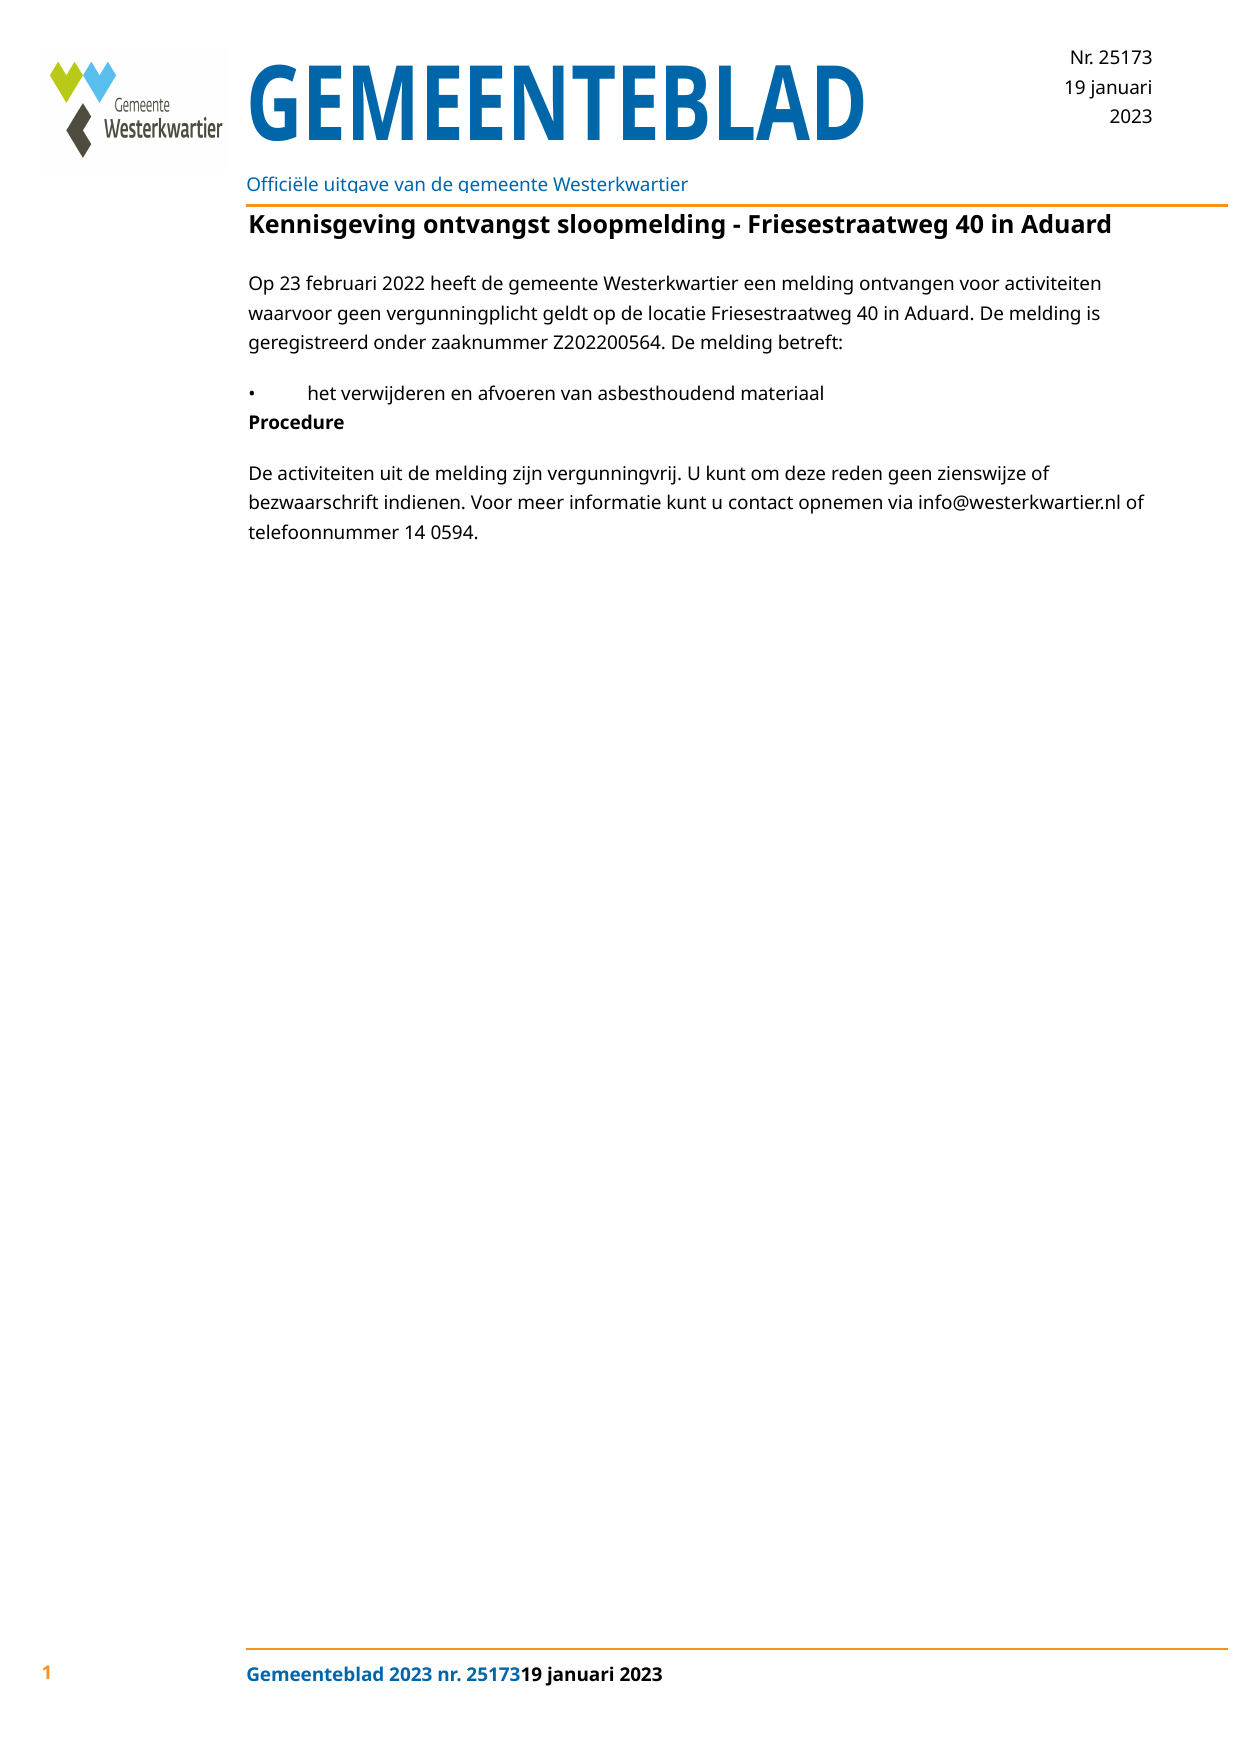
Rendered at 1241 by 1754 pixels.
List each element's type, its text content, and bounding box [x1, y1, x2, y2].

text De activiteiten uit de melding zijn vergunningvrij. U kunt om deze reden geen zienswijze of bezwaarschrift indienen. Voor meer informatie kunt u contact opnemen via info@westerkwartier.nl of telefoonnummer 14 0594. [248, 460, 1152, 545]
picture [41, 47, 231, 172]
list het verwijderen en afvoeren van asbesthoudend materiaal [248, 380, 1152, 406]
text Kennisgeving ontvangst sloopmelding - Friesestraatweg 40 in Aduard [248, 207, 1152, 241]
text Procedure [248, 409, 1152, 435]
text Op 23 februari 2022 heeft de gemeente Westerkwartier een melding ontvangen voor activiteiten waarvoor geen vergunningplicht geldt op de locatie Friesestraatweg 40 in Aduard. De melding is geregistreerd onder zaaknummer Z202200564. De melding betreft: [248, 270, 1152, 355]
